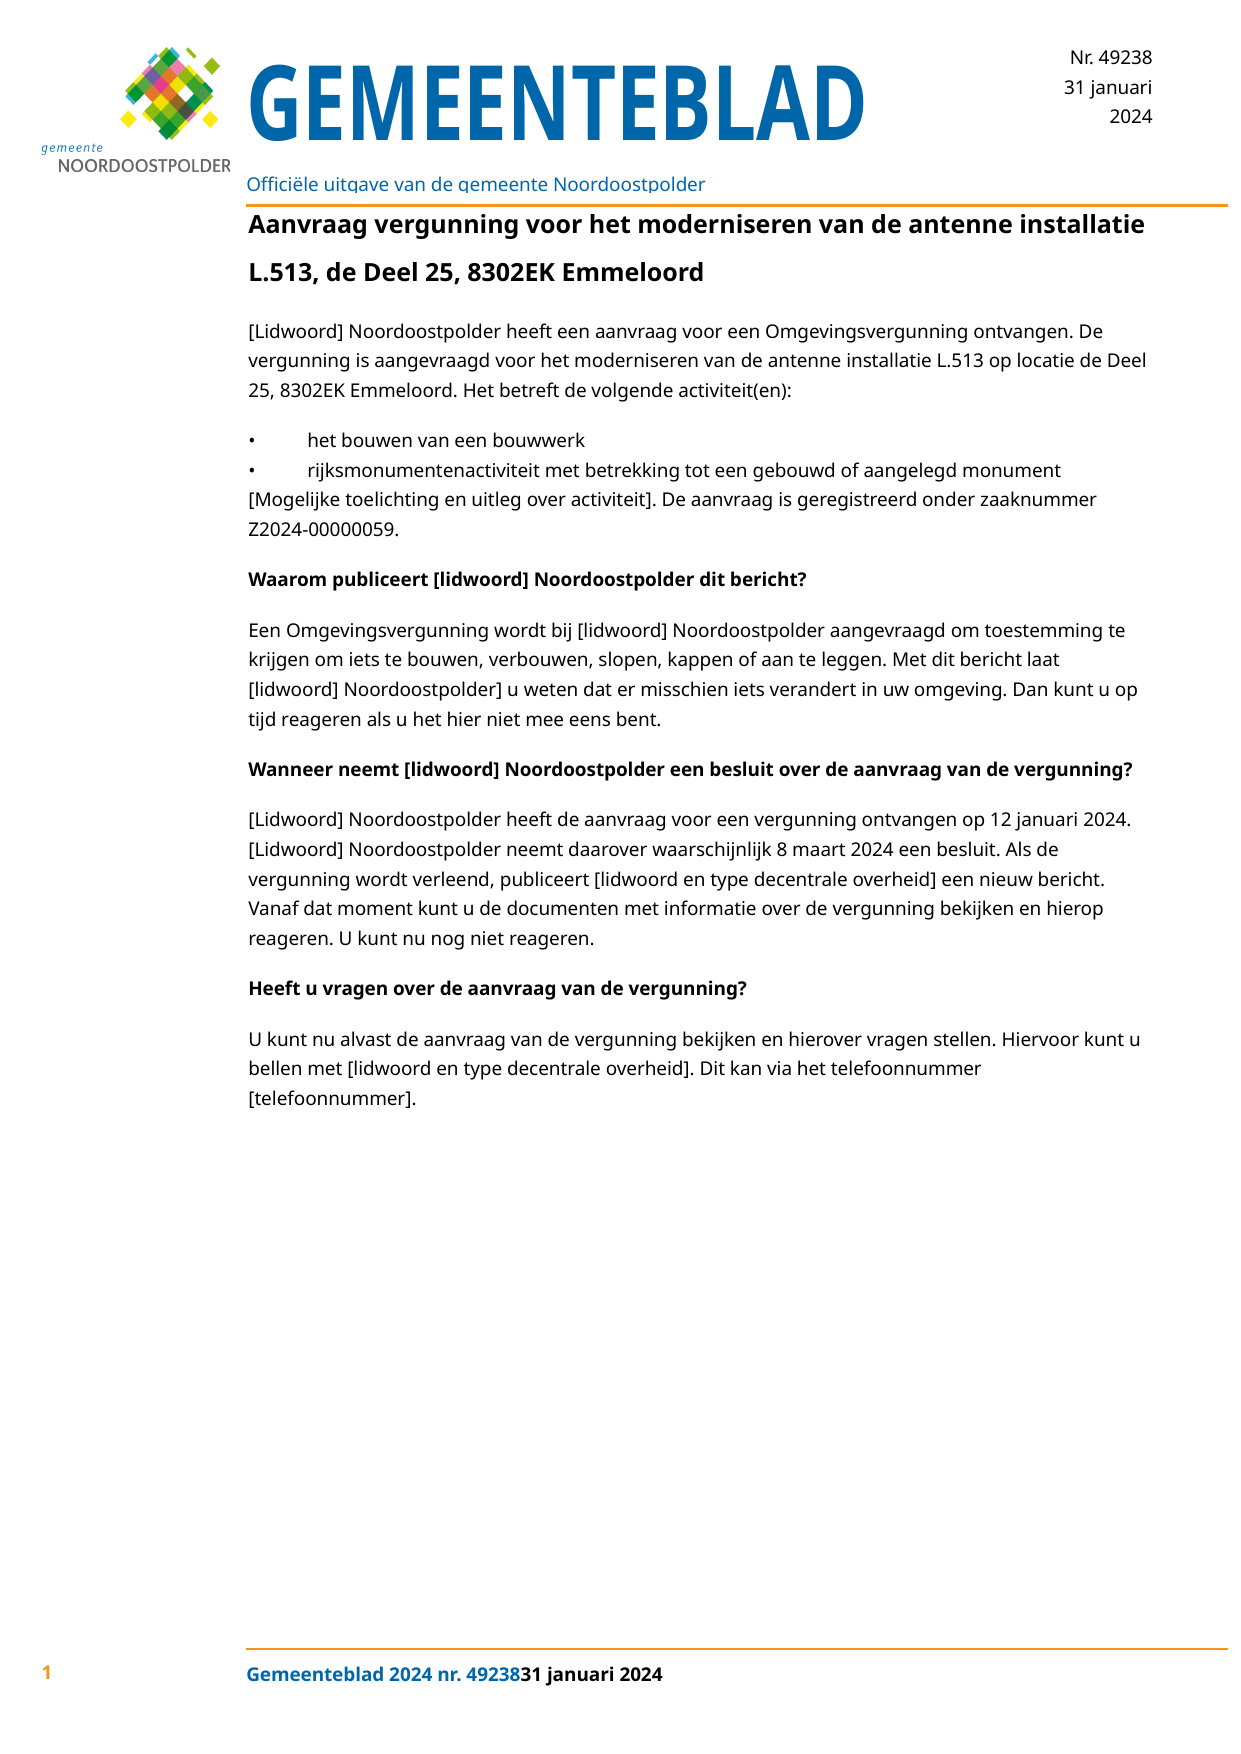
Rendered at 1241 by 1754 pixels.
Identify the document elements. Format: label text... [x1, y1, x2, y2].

text Wanneer neemt [lidwoord] Noordoostpolder een besluit over de aanvraag van de vergunning? [248, 756, 1152, 782]
text U kunt nu alvast de aanvraag van de vergunning bekijken en hierover vragen stellen. Hiervoor kunt u bellen met [lidwoord en type decentrale overheid]. Dit kan via het telefoonnummer [telefoonnummer]. [248, 1026, 1152, 1111]
list het bouwen van een bouwwerk [248, 427, 1152, 453]
text Aanvraag vergunning voor het moderniseren van de antenne installatie L.513, de Deel 25, 8302EK Emmeloord [248, 207, 1152, 288]
picture [41, 47, 231, 172]
text [Lidwoord] Noordoostpolder heeft een aanvraag voor een Omgevingsvergunning ontvangen. De vergunning is aangevraagd voor het moderniseren van de antenne installatie L.513 op locatie de Deel 25, 8302EK Emmeloord. Het betreft de volgende activiteit(en): [248, 318, 1152, 403]
text [Lidwoord] Noordoostpolder heeft de aanvraag voor een vergunning ontvangen op 12 januari 2024. [Lidwoord] Noordoostpolder neemt daarover waarschijnlijk 8 maart 2024 een besluit. Als de vergunning wordt verleend, publiceert [lidwoord en type decentrale overheid] een nieuw bericht. Vanaf dat moment kunt u de documenten met informatie over de vergunning bekijken en hierop reageren. U kunt nu nog niet reageren. [248, 807, 1152, 951]
text Heeft u vragen over de aanvraag van de vergunning? [248, 975, 1152, 1001]
text Waarom publiceert [lidwoord] Noordoostpolder dit bericht? [248, 567, 1152, 592]
list rijksmonumentenactiviteit met betrekking tot een gebouwd of aangelegd monument [248, 457, 1152, 483]
text [Mogelijke toelichting en uitleg over activiteit]. De aanvraag is geregistreerd onder zaaknummer Z2024-00000059. [248, 487, 1152, 542]
text Een Omgevingsvergunning wordt bij [lidwoord] Noordoostpolder aangevraagd om toestemming te krijgen om iets te bouwen, verbouwen, slopen, kappen of aan te leggen. Met dit bericht laat [lidwoord] Noordoostpolder] u weten dat er misschien iets verandert in uw omgeving. Dan kunt u op tijd reageren als u het hier niet mee eens bent. [248, 617, 1152, 732]
